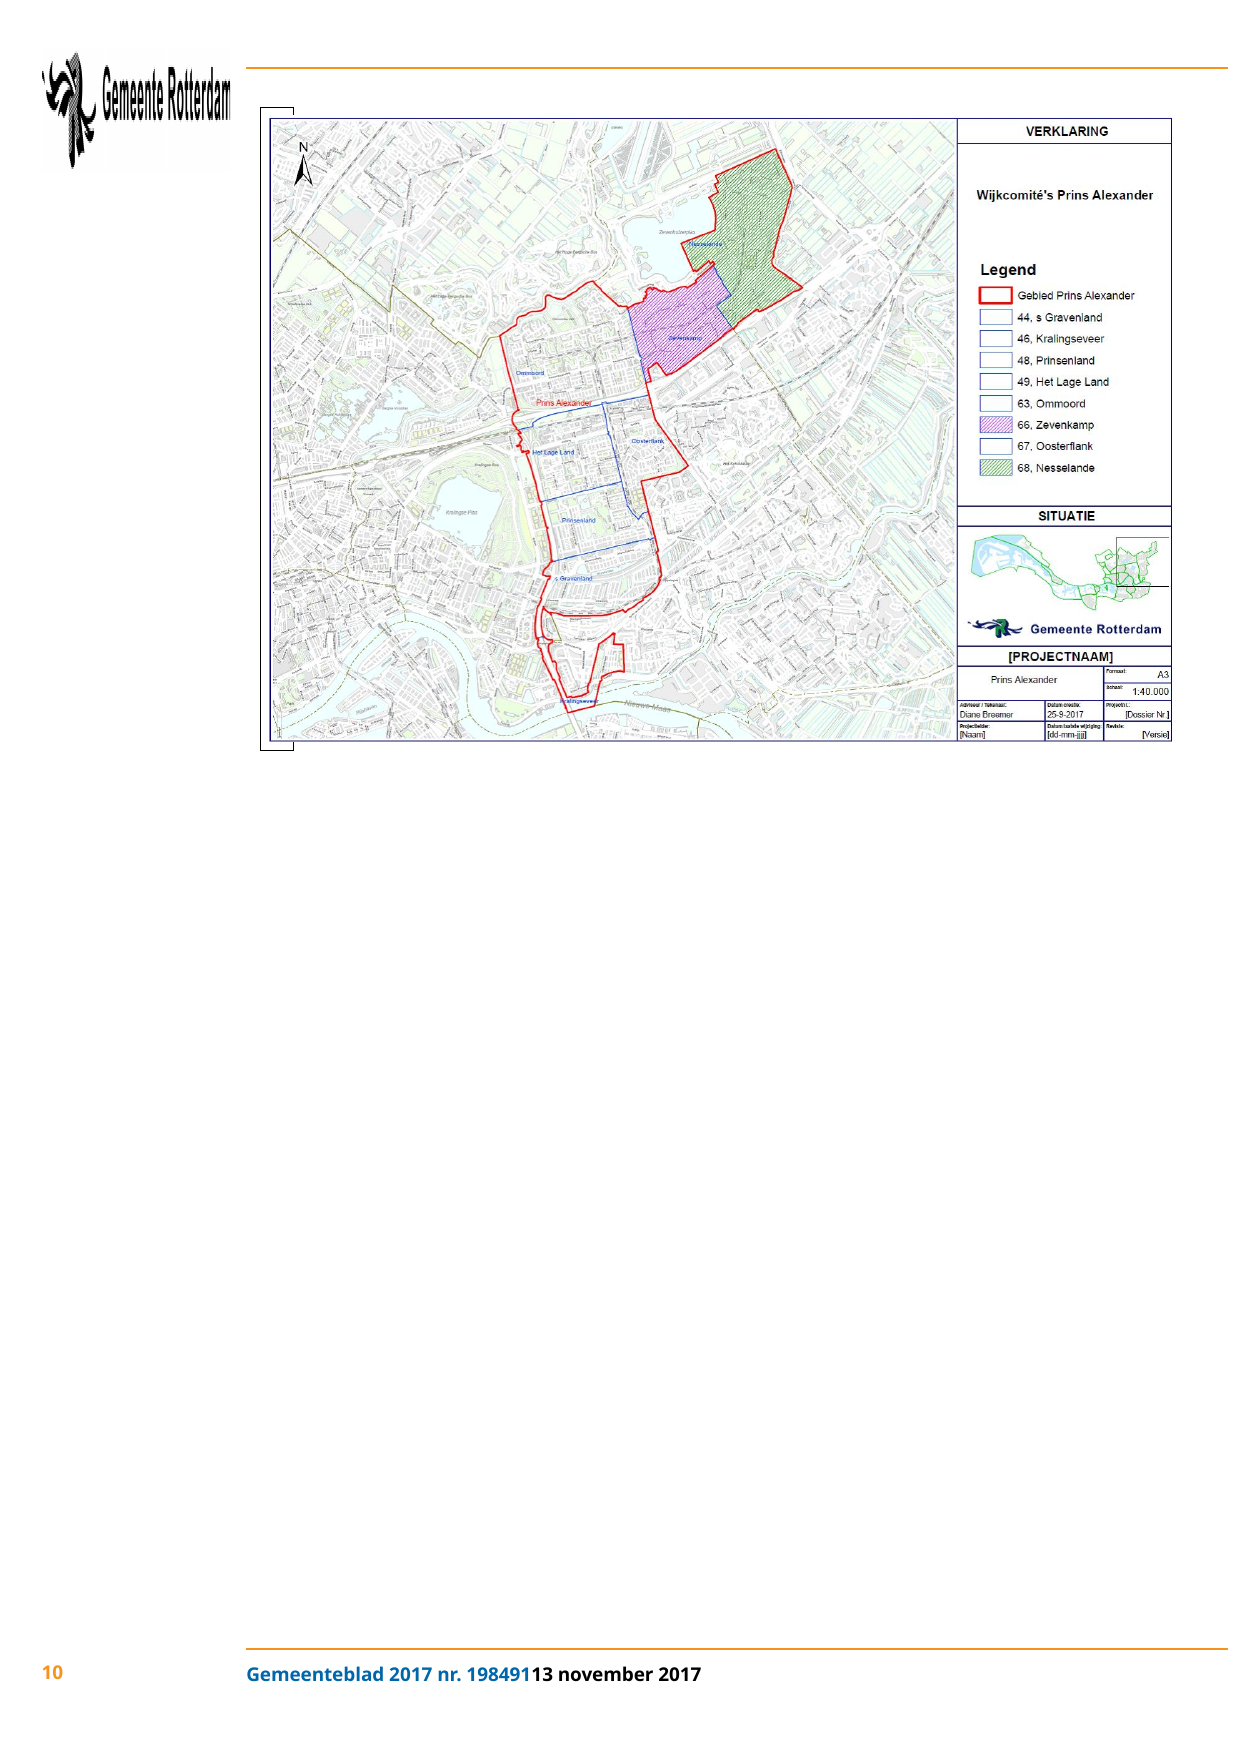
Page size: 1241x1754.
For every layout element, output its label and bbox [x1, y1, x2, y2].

picture [41, 47, 231, 172]
picture [268, 115, 1173, 742]
